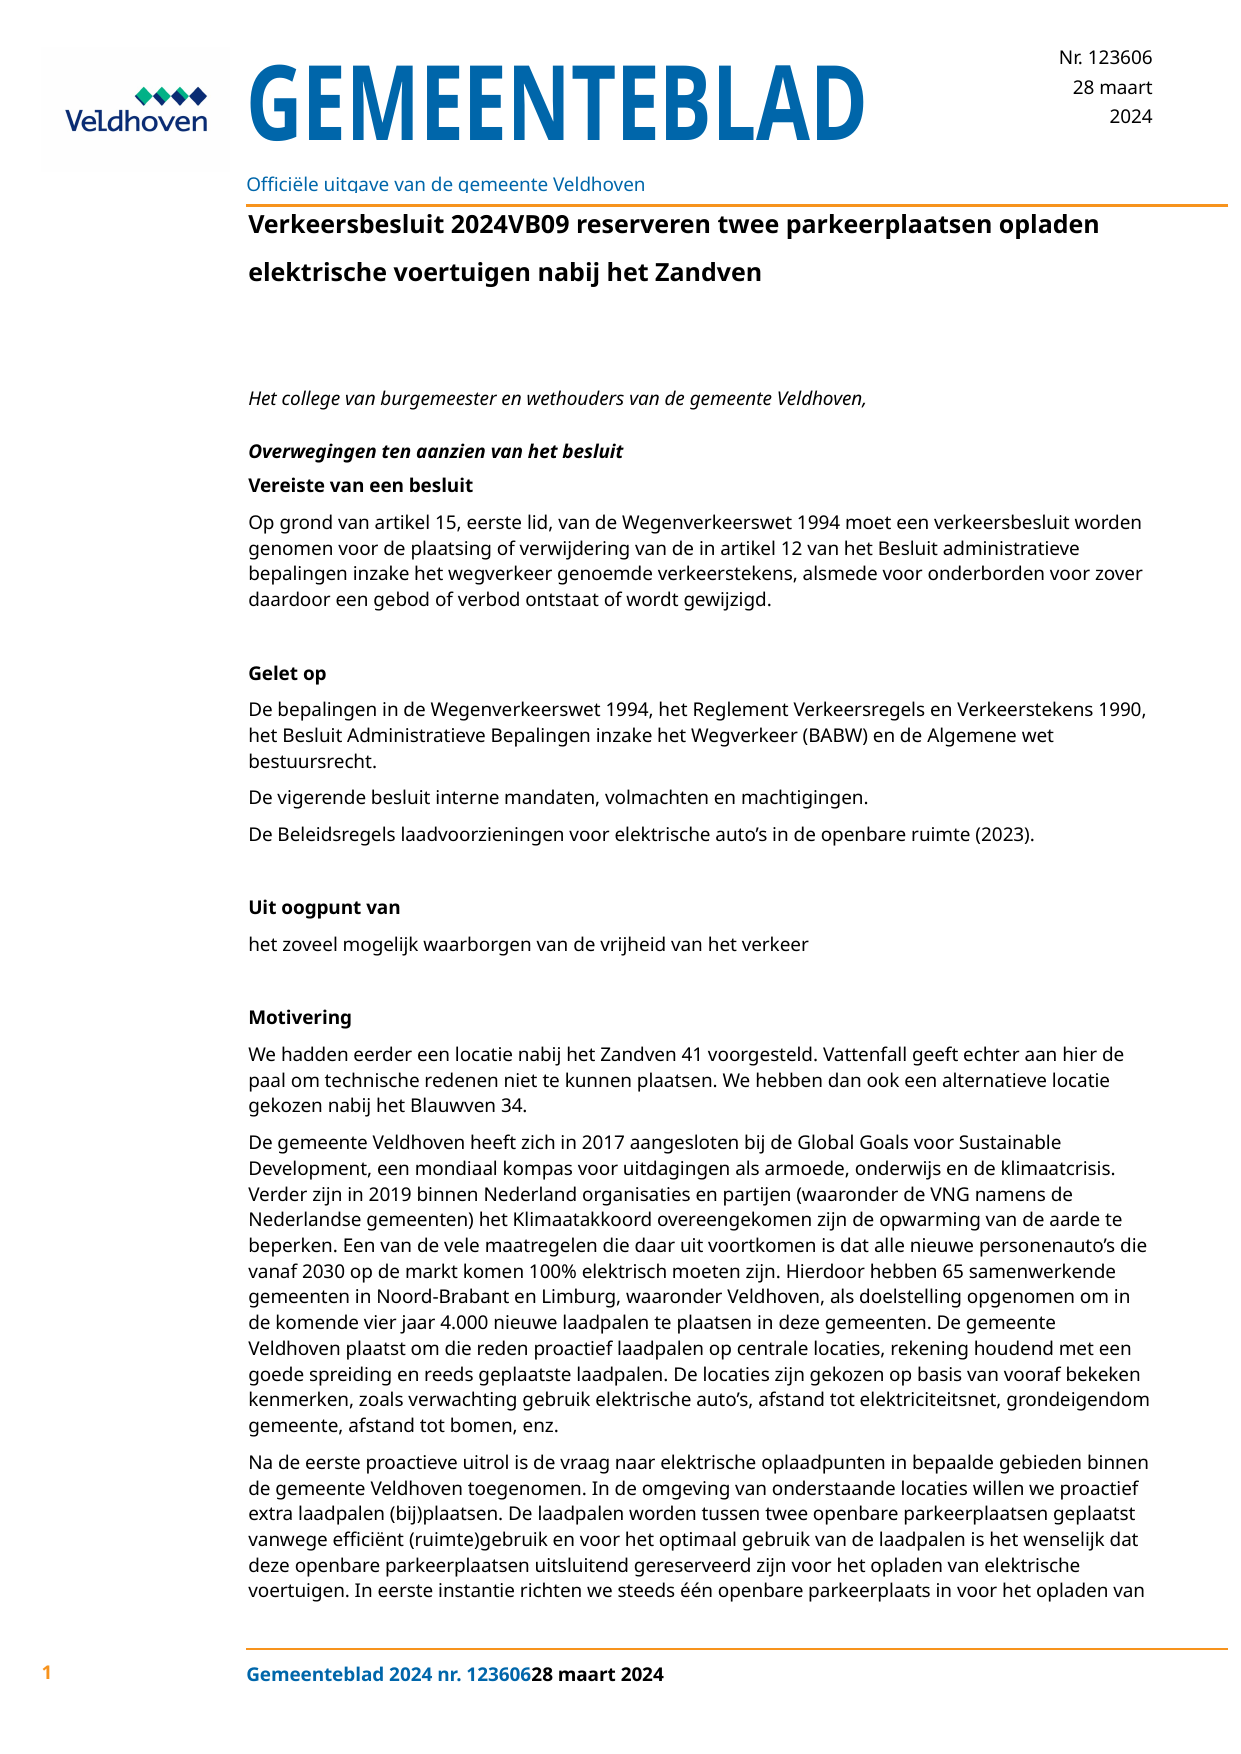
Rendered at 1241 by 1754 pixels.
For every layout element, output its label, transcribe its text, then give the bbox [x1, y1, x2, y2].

text het zoveel mogelijk waarborgen van de vrijheid van het verkeer [248, 931, 1152, 957]
picture [41, 47, 231, 172]
text Uit oogpunt van [248, 894, 1152, 920]
text Gelet op [248, 660, 1152, 685]
text De Beleidsregels laadvoorzieningen voor elektrische auto’s in de openbare ruimte (2023). [248, 821, 1152, 847]
text We hadden eerder een locatie nabij het Zandven 41 voorgesteld. Vattenfall geeft echter aan hier de paal om technische redenen niet te kunnen plaatsen. We hebben dan ook een alternatieve locatie gekozen nabij het Blauwven 34. [248, 1041, 1152, 1118]
text Het college van burgemeester en wethouders van de gemeente Veldhoven, [248, 386, 1152, 411]
text Motivering [248, 1004, 1152, 1030]
text Verkeersbesluit 2024VB09 reserveren twee parkeerplaatsen opladen elektrische voertuigen nabij het Zandven [248, 207, 1152, 288]
text Vereiste van een besluit [248, 472, 1152, 498]
text Na de eerste proactieve uitrol is de vraag naar elektrische oplaadpunten in bepaalde gebieden binnen de gemeente Veldhoven toegenomen. In de omgeving van onderstaande locaties willen we proactief extra laadpalen (bij)plaatsen. De laadpalen worden tussen twee openbare parkeerplaatsen geplaatst vanwege efficiënt (ruimte)gebruik en voor het optimaal gebruik van de laadpalen is het wenselijk dat deze openbare parkeerplaatsen uitsluitend gereserveerd zijn voor het opladen van elektrische voertuigen. In eerste instantie richten we steeds één openbare parkeerplaats in voor het opladen van [248, 1449, 1152, 1603]
text De gemeente Veldhoven heeft zich in 2017 aangesloten bij de Global Goals voor Sustainable Development, een mondiaal kompas voor uitdagingen als armoede, onderwijs en de klimaatcrisis. Verder zijn in 2019 binnen Nederland organisaties en partijen (waaronder de VNG namens de Nederlandse gemeenten) het Klimaatakkoord overeengekomen zijn de opwarming van de aarde te beperken. Een van de vele maatregelen die daar uit voortkomen is dat alle nieuwe personenauto’s die vanaf 2030 op de markt komen 100% elektrisch moeten zijn. Hierdoor hebben 65 samenwerkende gemeenten in Noord-Brabant en Limburg, waaronder Veldhoven, als doelstelling opgenomen om in de komende vier jaar 4.000 nieuwe laadpalen te plaatsen in deze gemeenten. De gemeente Veldhoven plaatst om die reden proactief laadpalen op centrale locaties, rekening houdend met een goede spreiding en reeds geplaatste laadpalen. De locaties zijn gekozen op basis van vooraf bekeken kenmerken, zoals verwachting gebruik elektrische auto’s, afstand tot elektriciteitsnet, grondeigendom gemeente, afstand tot bomen, enz. [248, 1129, 1152, 1438]
text De vigerende besluit interne mandaten, volmachten en machtigingen. [248, 784, 1152, 810]
text De bepalingen in de Wegenverkeerswet 1994, het Reglement Verkeersregels en Verkeerstekens 1990, het Besluit Administratieve Bepalingen inzake het Wegverkeer (BABW) en de Algemene wet bestuursrecht. [248, 696, 1152, 773]
text Overwegingen ten aanzien van het besluit [248, 438, 1152, 464]
text Op grond van artikel 15, eerste lid, van de Wegenverkeerswet 1994 moet een verkeersbesluit worden genomen voor de plaatsing of verwijdering van de in artikel 12 van het Besluit administratieve bepalingen inzake het wegverkeer genoemde verkeerstekens, alsmede voor onderborden voor zover daardoor een gebod of verbod ontstaat of wordt gewijzigd. [248, 509, 1152, 612]
